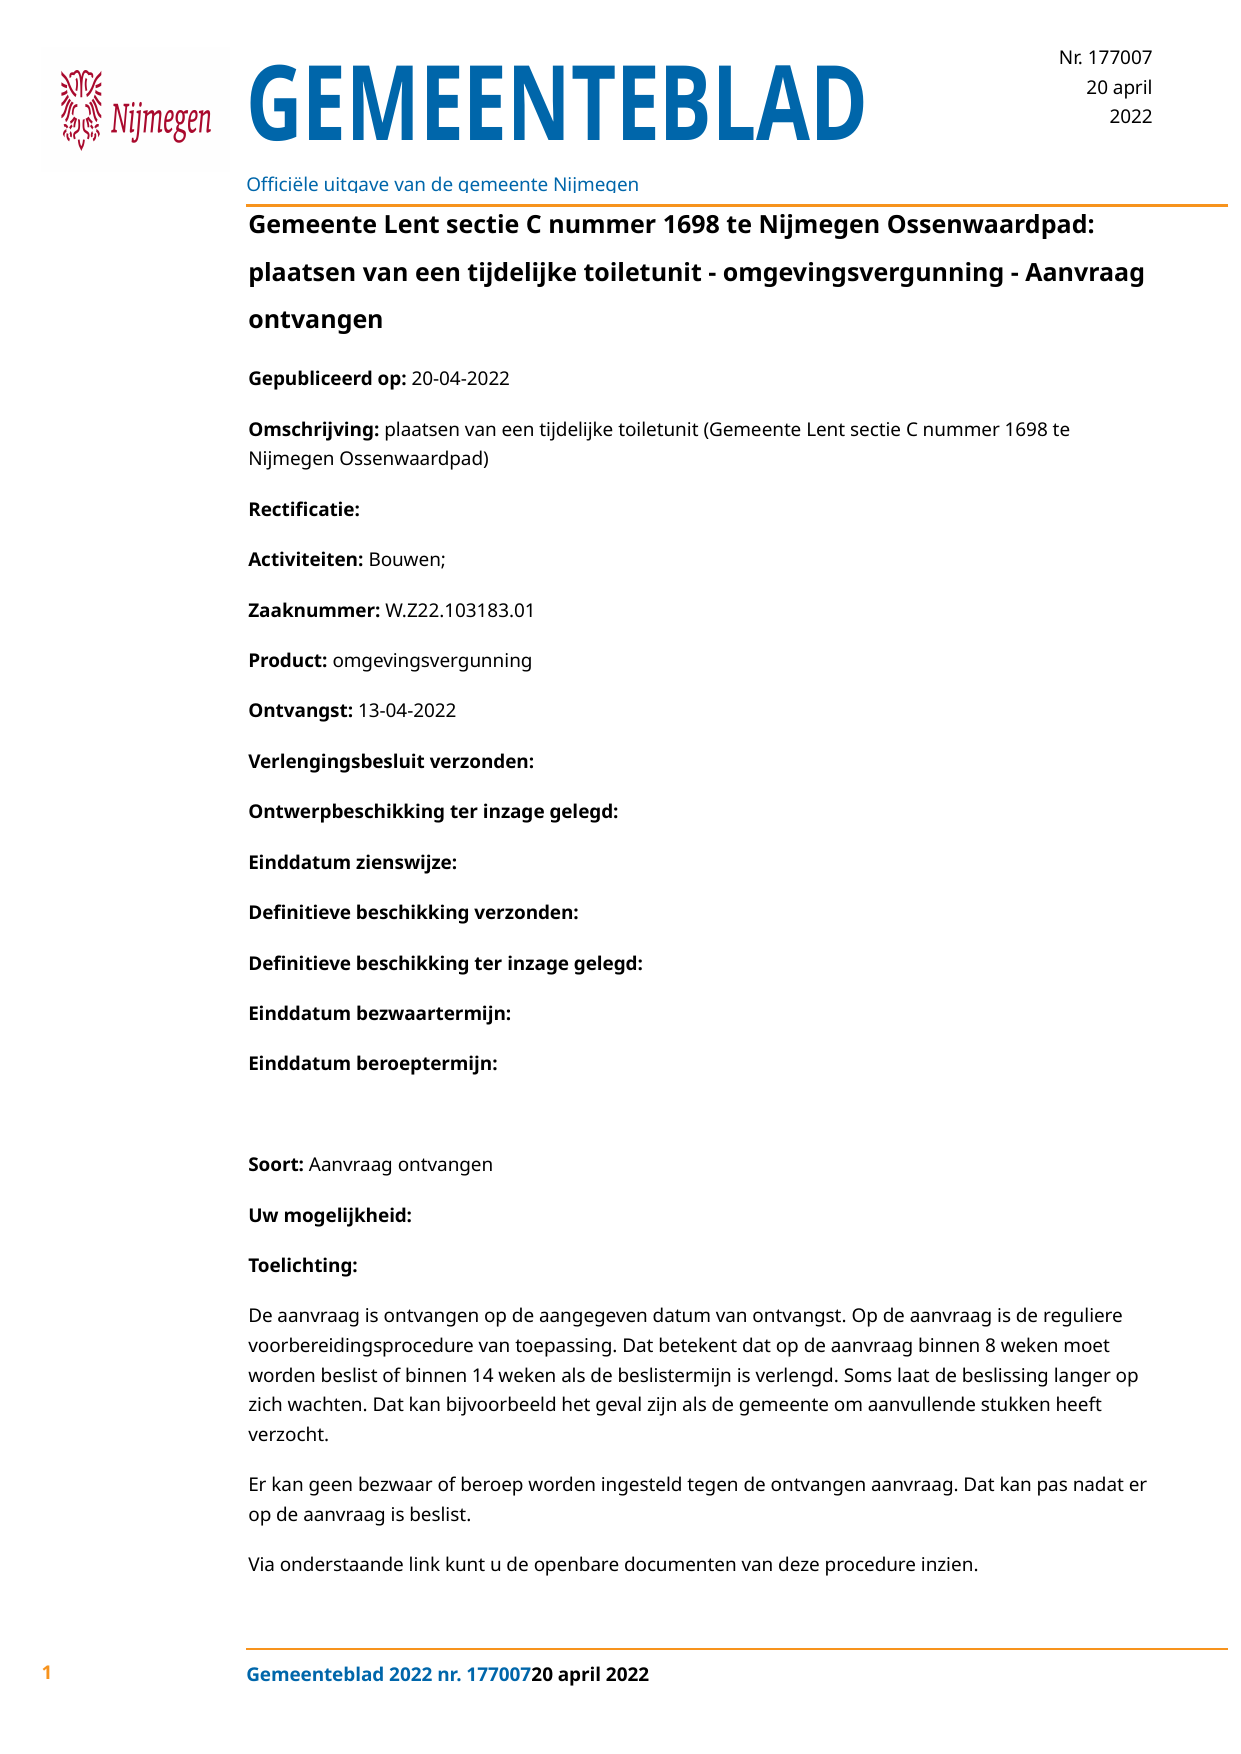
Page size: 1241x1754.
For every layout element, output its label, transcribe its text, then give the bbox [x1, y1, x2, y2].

text Zaaknummer: W.Z22.103183.01 [248, 597, 1152, 622]
text Definitieve beschikking verzonden: [248, 899, 1152, 925]
text Ontvangst: 13-04-2022 [248, 698, 1152, 723]
text Rectificatie: [248, 496, 1152, 522]
text Ontwerpbeschikking ter inzage gelegd: [248, 798, 1152, 824]
text Einddatum beroeptermijn: [248, 1051, 1152, 1076]
text Omschrijving: plaatsen van een tijdelijke toiletunit (Gemeente Lent sectie C nummer 1698 te Nijmegen Ossenwaardpad) [248, 416, 1152, 471]
text Verlengingsbesluit verzonden: [248, 748, 1152, 774]
text Er kan geen bezwaar of beroep worden ingesteld tegen de ontvangen aanvraag. Dat kan pas nadat er op de aanvraag is beslist. [248, 1471, 1152, 1527]
text Gemeente Lent sectie C nummer 1698 te Nijmegen Ossenwaardpad: plaatsen van een tijdelijke toiletunit - omgevingsvergunning - Aanvraag ontvangen [248, 207, 1152, 336]
text Activiteiten: Bouwen; [248, 546, 1152, 572]
text Gepubliceerd op: 20-04-2022 [248, 366, 1152, 391]
text Product: omgevingsvergunning [248, 647, 1152, 673]
text Toelichting: [248, 1252, 1152, 1278]
text Uw mogelijkheid: [248, 1202, 1152, 1227]
picture [41, 47, 231, 172]
text Via onderstaande link kunt u de openbare documenten van deze procedure inzien. [248, 1551, 1152, 1577]
text Einddatum zienswijze: [248, 849, 1152, 874]
text Einddatum bezwaartermijn: [248, 1000, 1152, 1026]
text Definitieve beschikking ter inzage gelegd: [248, 950, 1152, 975]
text De aanvraag is ontvangen op de aangegeven datum van ontvangst. Op de aanvraag is de reguliere voorbereidingsprocedure van toepassing. Dat betekent dat op de aanvraag binnen 8 weken moet worden beslist of binnen 14 weken als de beslistermijn is verlengd. Soms laat de beslissing langer op zich wachten. Dat kan bijvoorbeeld het geval zijn als de gemeente om aanvullende stukken heeft verzocht. [248, 1303, 1152, 1447]
text Soort: Aanvraag ontvangen [248, 1151, 1152, 1177]
